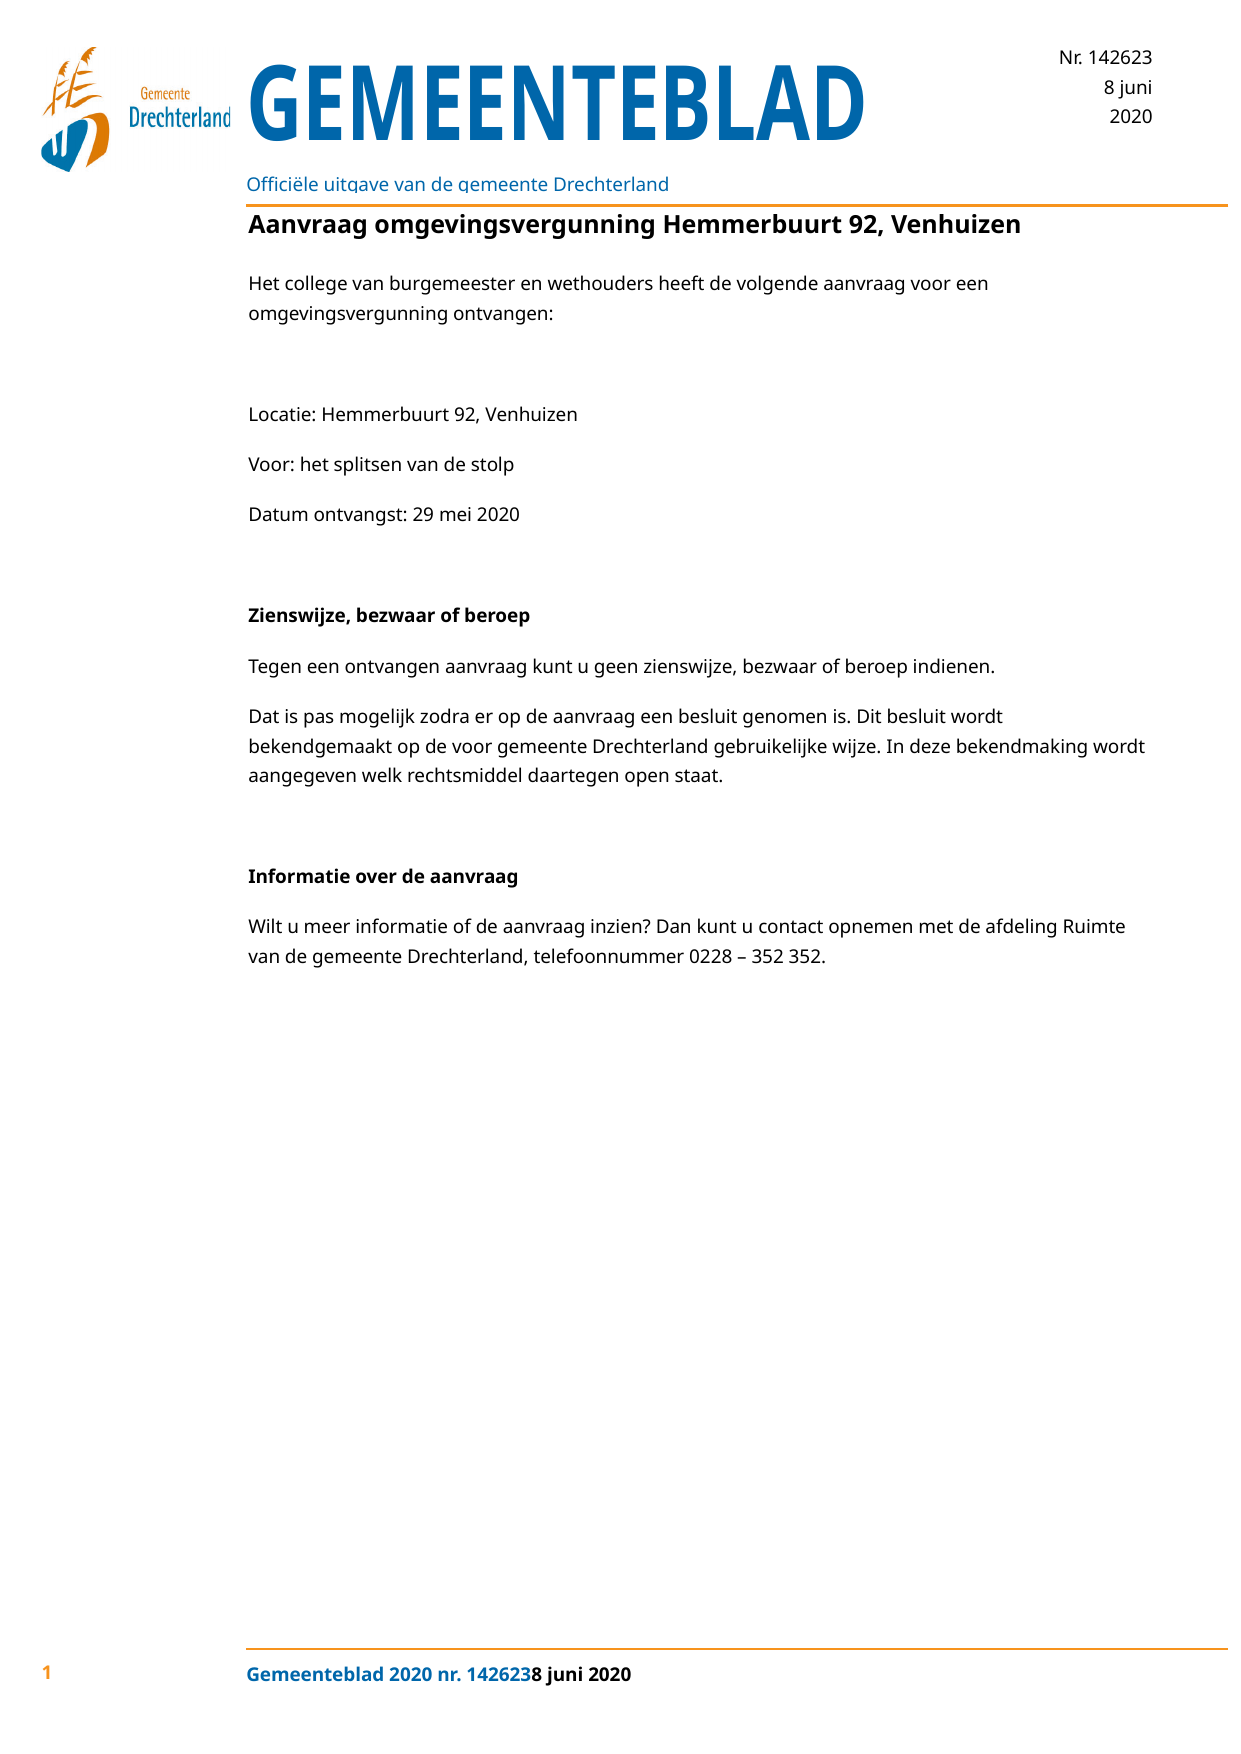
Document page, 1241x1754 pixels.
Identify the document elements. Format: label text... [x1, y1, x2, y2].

text Datum ontvangst: 29 mei 2020 [248, 502, 1152, 527]
text Informatie over de aanvraag [248, 863, 1152, 889]
text Dat is pas mogelijk zodra er op de aanvraag een besluit genomen is. Dit besluit wordt bekendgemaakt op de voor gemeente Drechterland gebruikelijke wijze. In deze bekendmaking wordt aangegeven welk rechtsmiddel daartegen open staat. [248, 703, 1152, 788]
text Voor: het splitsen van de stolp [248, 451, 1152, 477]
picture [41, 158, 64, 172]
text Wilt u meer informatie of de aanvraag inzien? Dan kunt u contact opnemen met de afdeling Ruimte van de gemeente Drechterland, telefoonnummer 0228 – 352 352. [248, 914, 1152, 969]
text Het college van burgemeester en wethouders heeft de volgende aanvraag voor een omgevingsvergunning ontvangen: [248, 270, 1152, 326]
text Aanvraag omgevingsvergunning Hemmerbuurt 92, Venhuizen [248, 207, 1152, 241]
picture [226, 115, 231, 124]
picture [41, 47, 231, 172]
text Zienswijze, bezwaar of beroep [248, 602, 1152, 628]
text Tegen een ontvangen aanvraag kunt u geen zienswijze, bezwaar of beroep indienen. [248, 653, 1152, 678]
text Locatie: Hemmerbuurt 92, Venhuizen [248, 401, 1152, 426]
